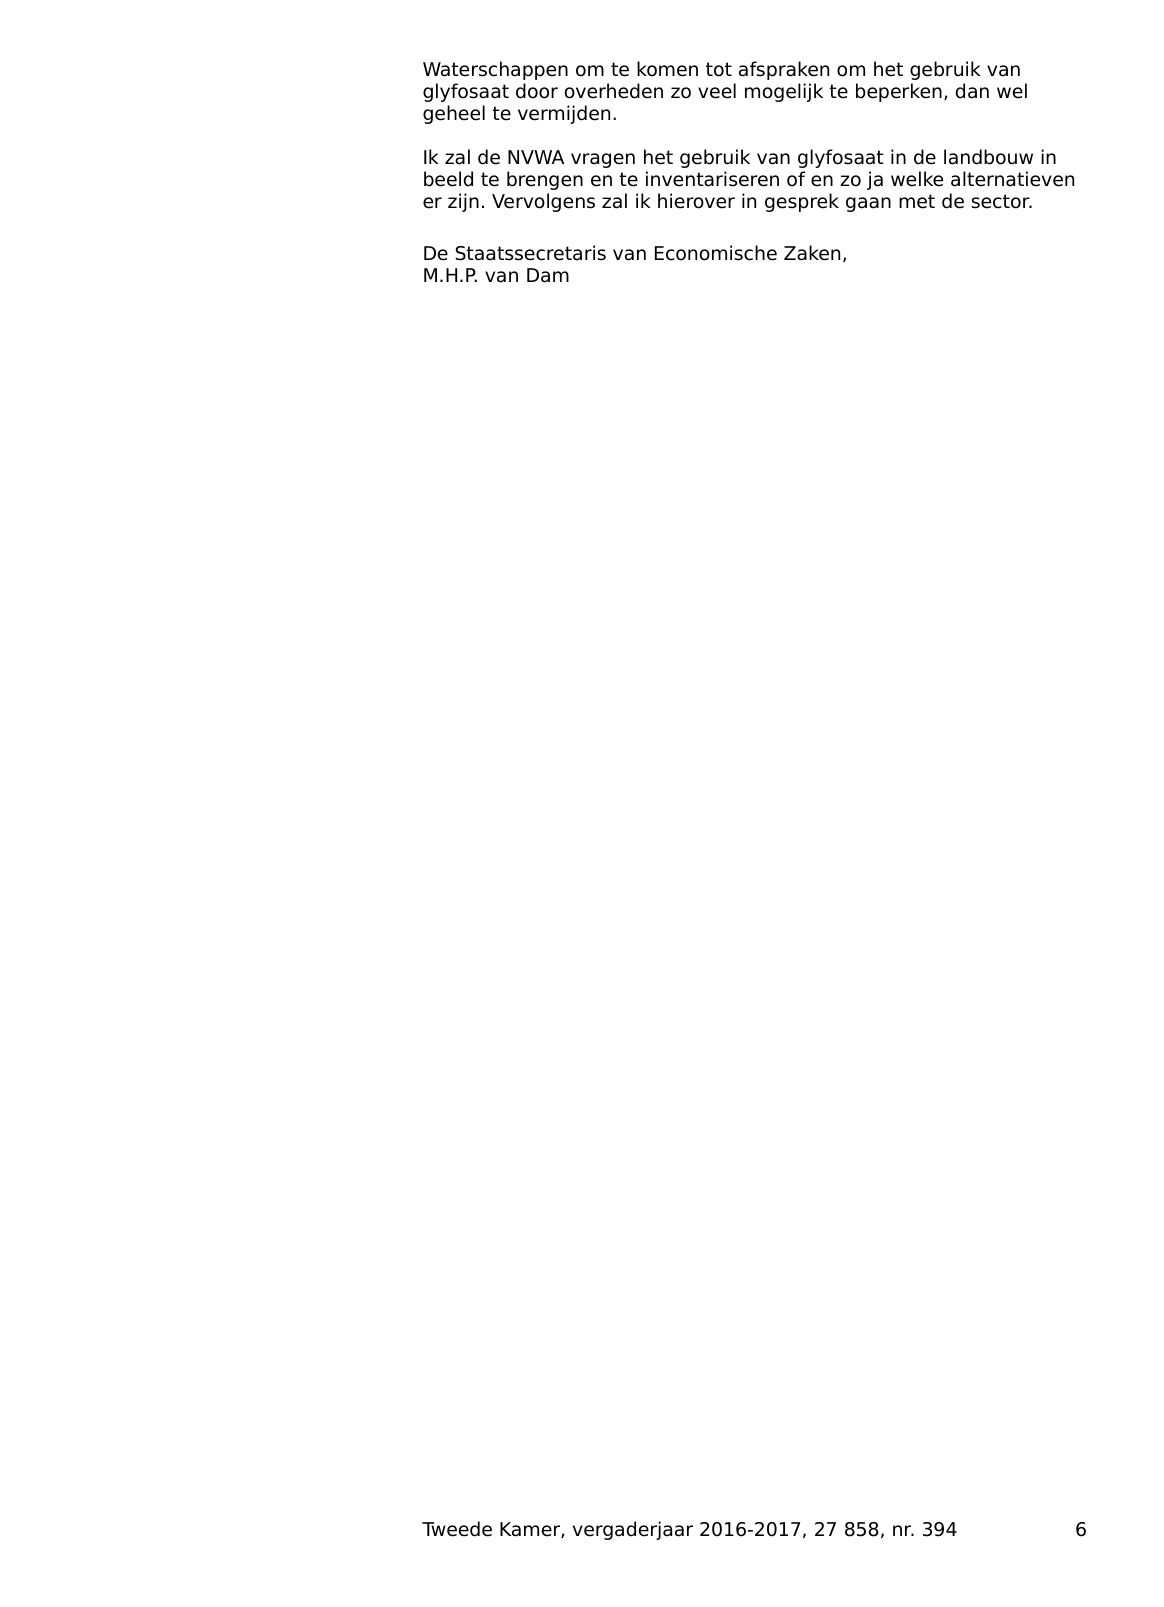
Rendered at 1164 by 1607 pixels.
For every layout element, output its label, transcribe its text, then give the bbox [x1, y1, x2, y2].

text Waterschappen om te komen tot afspraken om het gebruik van glyfosaat door overheden zo veel mogelijk te beperken, dan wel geheel te vermijden. [422, 59, 1087, 125]
text Ik zal de NVWA vragen het gebruik van glyfosaat in de landbouw in beeld te brengen en te inventariseren of en zo ja welke alternatieven er zijn. Vervolgens zal ik hierover in gesprek gaan met de sector. [422, 147, 1087, 213]
text De Staatssecretaris van Economische Zaken, M.H.P. van Dam [422, 243, 1087, 287]
